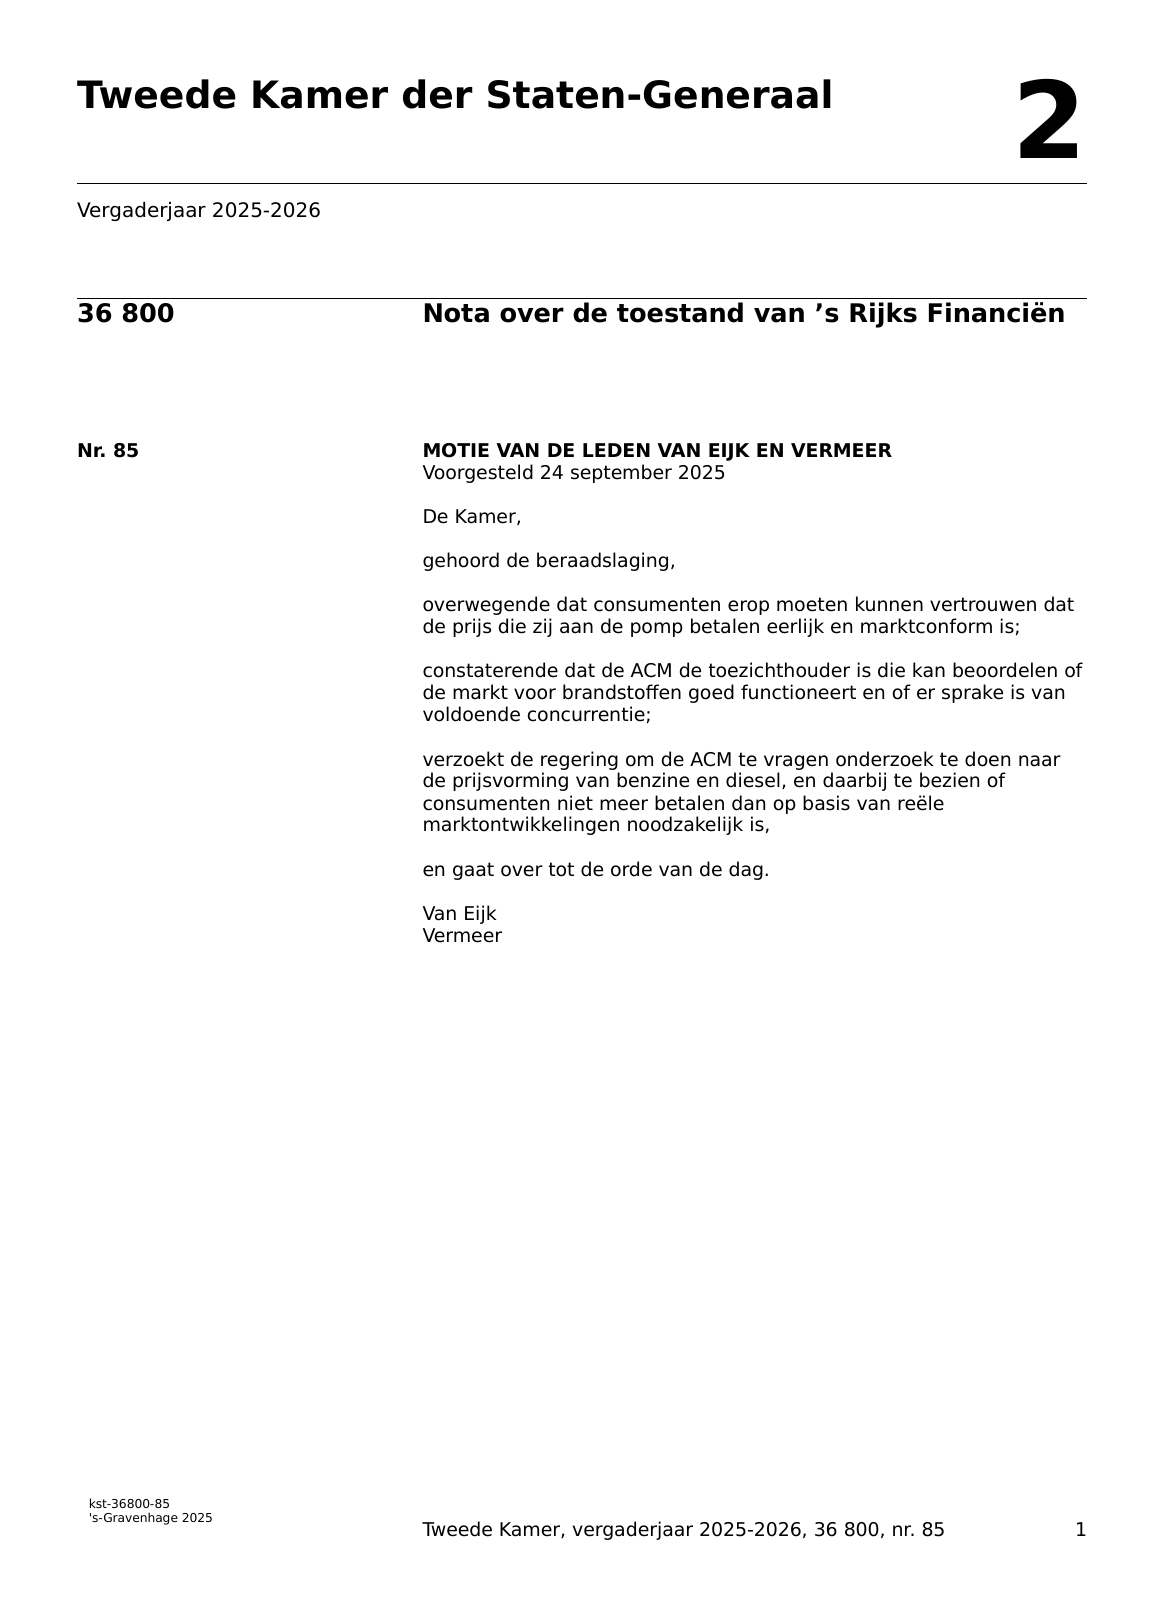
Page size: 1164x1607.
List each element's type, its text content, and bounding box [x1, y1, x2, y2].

text Voorgesteld 24 september 2025 [422, 462, 1087, 484]
text 's-Gravenhage 2025 [88, 1511, 323, 1525]
subtitle 36 800 Nota over de toestand van ’s Rijks Financiën [77, 299, 1087, 329]
text Vermeer [422, 925, 1087, 947]
text overwegende dat consumenten erop moeten kunnen vertrouwen dat de prijs die zij aan de pomp betalen eerlijk en marktconform is; [422, 594, 1087, 638]
table_header 2 [886, 59, 1087, 183]
text constaterende dat de ACM de toezichthouder is die kan beoordelen of de markt voor brandstoffen goed functioneert en of er sprake is van voldoende concurrentie; [422, 660, 1087, 726]
subtitle Nr. 85 MOTIE VAN DE LEDEN VAN EIJK EN VERMEER [77, 440, 1087, 462]
text kst-36800-85 [88, 1497, 323, 1511]
text De Kamer, [422, 506, 1087, 528]
text en gaat over tot de orde van de dag. [422, 858, 1087, 881]
text verzoekt de regering om de ACM te vragen onderzoek te doen naar de prijsvorming van benzine en diesel, en daarbij te bezien of consumenten niet meer betalen dan op basis van reële marktontwikkelingen noodzakelijk is, [422, 748, 1087, 836]
text Van Eijk [422, 903, 1087, 925]
table_header Tweede Kamer der Staten-Generaal [77, 59, 886, 183]
text gehoord de beraadslaging, [422, 550, 1087, 572]
table_cell Vergaderjaar 2025-2026 [77, 184, 1087, 298]
